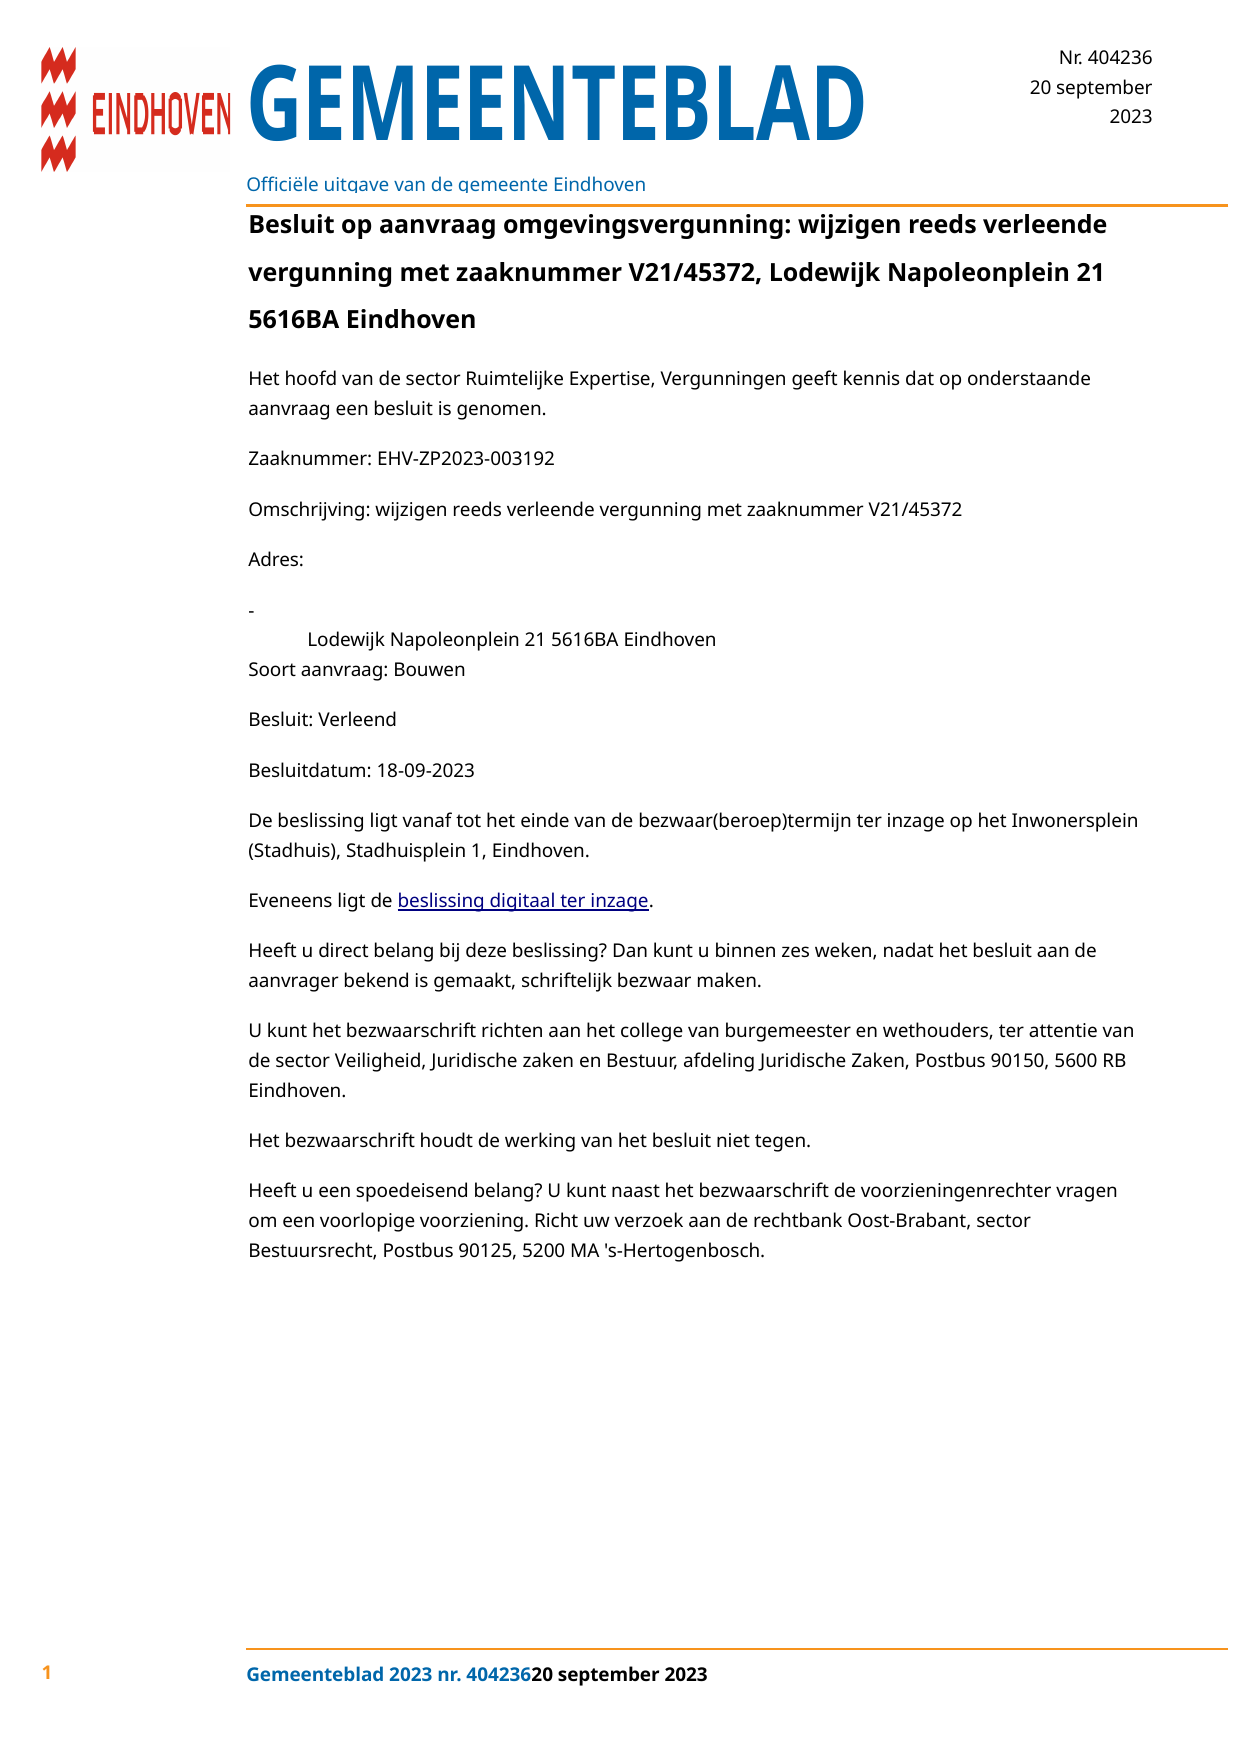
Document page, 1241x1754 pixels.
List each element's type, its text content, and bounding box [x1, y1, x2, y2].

text Adres: [248, 546, 1152, 572]
picture [41, 47, 231, 172]
text Eveneens ligt de beslissing digitaal ter inzage. [248, 887, 1152, 913]
text De beslissing ligt vanaf tot het einde van de bezwaar(beroep)termijn ter inzage op het Inwonersplein (Stadhuis), Stadhuisplein 1, Eindhoven. [248, 807, 1152, 862]
text Heeft u direct belang bij deze beslissing? Dan kunt u binnen zes weken, nadat het besluit aan de aanvrager bekend is gemaakt, schriftelijk bezwaar maken. [248, 938, 1152, 993]
text Besluit op aanvraag omgevingsvergunning: wijzigen reeds verleende vergunning met zaaknummer V21/45372, Lodewijk Napoleonplein 21 5616BA Eindhoven [248, 207, 1152, 336]
text Zaaknummer: EHV-ZP2023-003192 [248, 446, 1152, 471]
text Heeft u een spoedeisend belang? U kunt naast het bezwaarschrift de voorzieningenrechter vragen om een voorlopige voorziening. Richt uw verzoek aan de rechtbank Oost-Brabant, sector Bestuursrecht, Postbus 90125, 5200 MA 's-Hertogenbosch. [248, 1178, 1152, 1262]
text Het hoofd van de sector Ruimtelijke Expertise, Vergunningen geeft kennis dat op onderstaande aanvraag een besluit is genomen. [248, 366, 1152, 421]
text Soort aanvraag: Bouwen [248, 656, 1152, 682]
text Besluit: Verleend [248, 706, 1152, 732]
text Omschrijving: wijzigen reeds verleende vergunning met zaaknummer V21/45372 [248, 496, 1152, 522]
text U kunt het bezwaarschrift richten aan het college van burgemeester en wethouders, ter attentie van de sector Veiligheid, Juridische zaken en Bestuur, afdeling Juridische Zaken, Postbus 90150, 5600 RB Eindhoven. [248, 1018, 1152, 1102]
text Het bezwaarschrift houdt de werking van het besluit niet tegen. [248, 1127, 1152, 1153]
list Lodewijk Napoleonplein 21 5616BA Eindhoven [248, 626, 1152, 652]
text Besluitdatum: 18-09-2023 [248, 757, 1152, 782]
